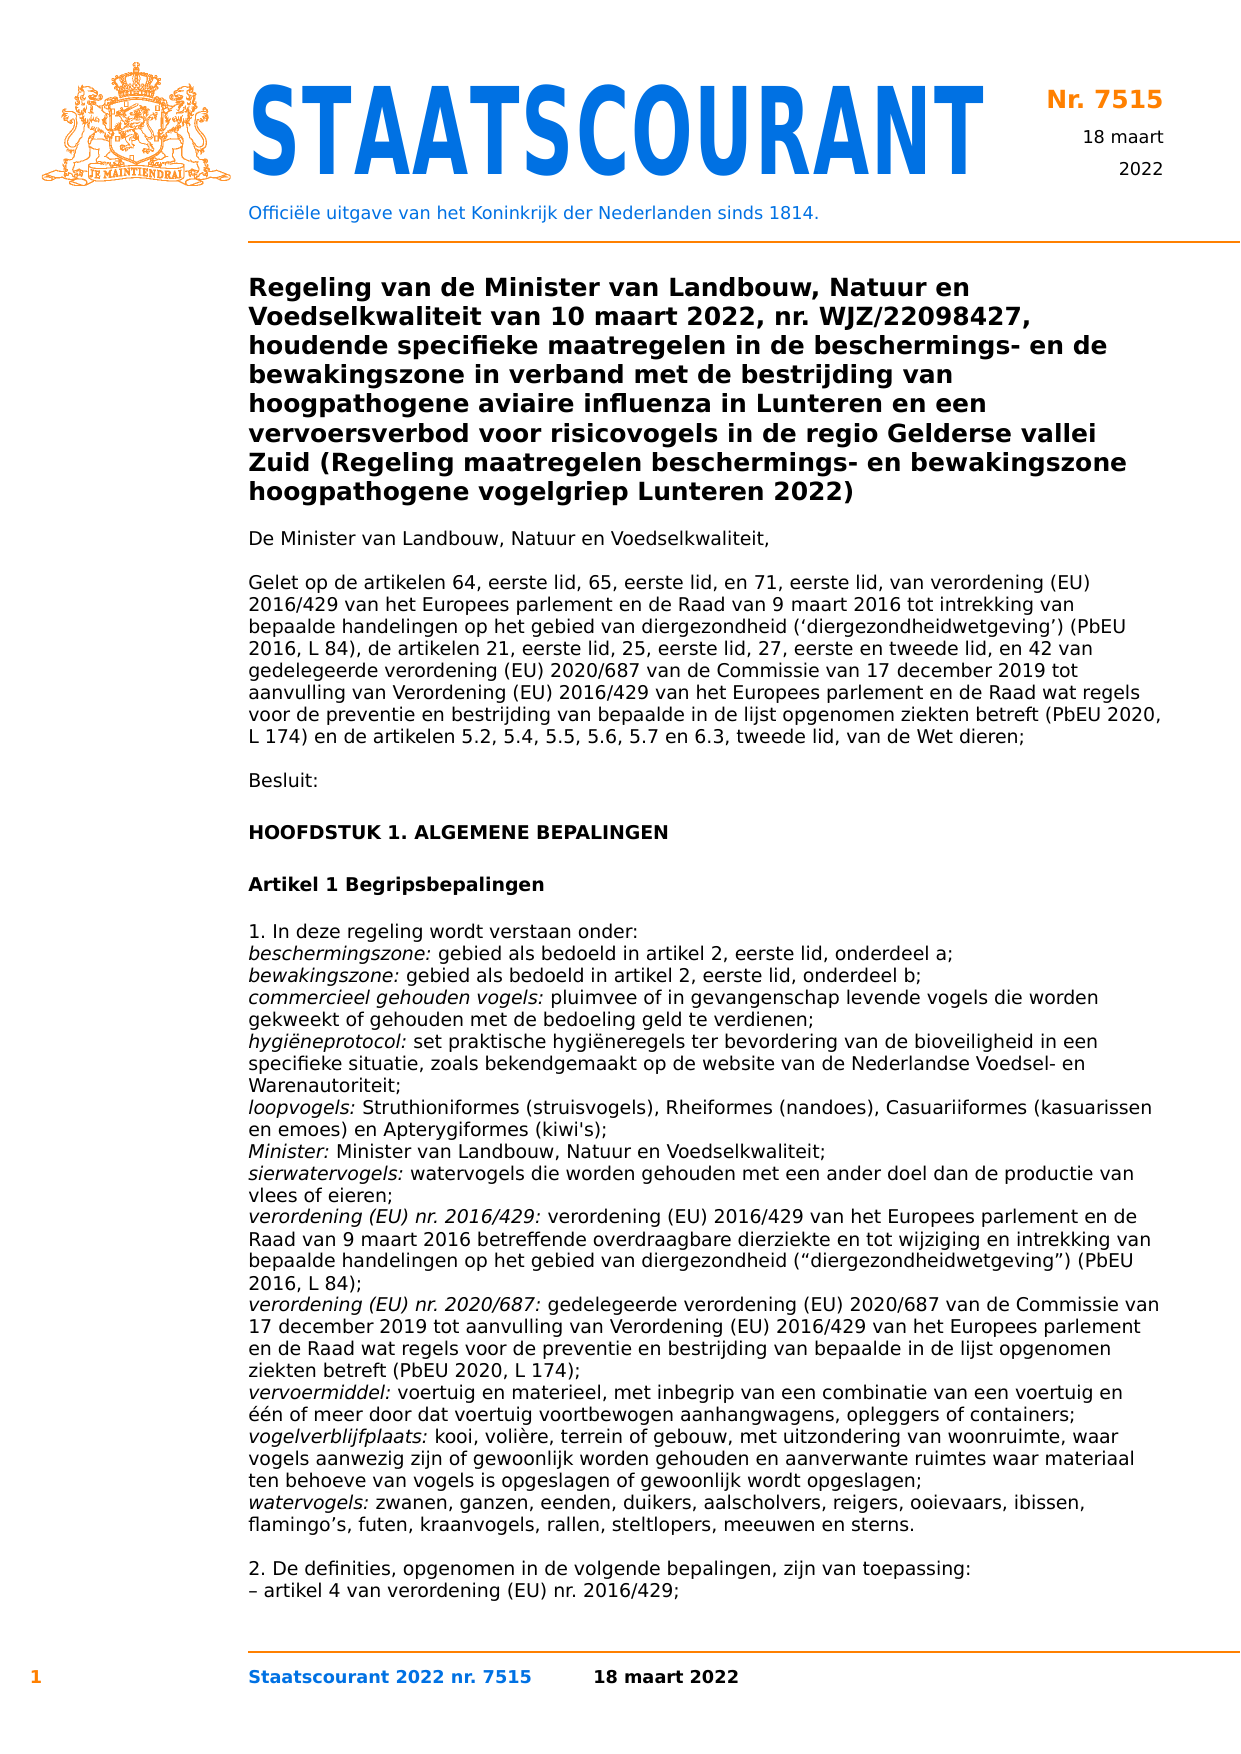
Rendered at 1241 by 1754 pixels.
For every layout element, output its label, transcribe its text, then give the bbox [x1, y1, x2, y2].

text verordening (EU) nr. 2020/687: gedelegeerde verordening (EU) 2020/687 van de Commissie van 17 december 2019 tot aanvulling van Verordening (EU) 2016/429 van het Europees parlement en de Raad wat regels voor de preventie en bestrijding van bepaalde in de lijst opgenomen ziekten betreft (PbEU 2020, L 174); [248, 1294, 1163, 1382]
text vervoermiddel: voertuig en materieel, met inbegrip van een combinatie van een voertuig en één of meer door dat voertuig voortbewogen aanhangwagens, opleggers of containers; [248, 1382, 1163, 1426]
picture [41, 62, 231, 186]
subtitle Artikel 1 Begripsbepalingen [248, 874, 1163, 896]
subtitle Regeling van de Minister van Landbouw, Natuur en Voedselkwaliteit van 10 maart 2022, nr. WJZ/22098427, houdende specifieke maatregelen in de beschermings- en de bewakingszone in verband met de bestrijding van hoogpathogene aviaire influenza in Lunteren en een vervoersverbod voor risicovogels in de regio Gelderse vallei Zuid (Regeling maatregelen beschermings- en bewakingszone hoogpathogene vogelgriep Lunteren 2022) [248, 273, 1163, 506]
text 2. De definities, opgenomen in de volgende bepalingen, zijn van toepassing: [248, 1558, 1163, 1580]
text Gelet op de artikelen 64, eerste lid, 65, eerste lid, en 71, eerste lid, van verordening (EU) 2016/429 van het Europees parlement en de Raad van 9 maart 2016 tot intrekking van bepaalde handelingen op het gebied van diergezondheid (‘diergezondheidwetgeving’) (PbEU 2016, L 84), de artikelen 21, eerste lid, 25, eerste lid, 27, eerste en tweede lid, en 42 van gedelegeerde verordening (EU) 2020/687 van de Commissie van 17 december 2019 tot aanvulling van Verordening (EU) 2016/429 van het Europees parlement en de Raad wat regels voor de preventie en bestrijding van bepaalde in de lijst opgenomen ziekten betreft (PbEU 2020, L 174) en de artikelen 5.2, 5.4, 5.5, 5.6, 5.7 en 6.3, tweede lid, van de Wet dieren; [248, 572, 1163, 748]
text Besluit: [248, 770, 1163, 792]
subtitle HOOFDSTUK 1. ALGEMENE BEPALINGEN [248, 822, 1163, 844]
table_cell 2022 [998, 153, 1240, 203]
text commercieel gehouden vogels: pluimvee of in gevangenschap levende vogels die worden gekweekt of gehouden met de bedoeling geld te verdienen; [248, 987, 1163, 1031]
text watervogels: zwanen, ganzen, eenden, duikers, aalscholvers, reigers, ooievaars, ibissen, flamingo’s, futen, kraanvogels, rallen, steltlopers, meeuwen en sterns. [248, 1492, 1163, 1536]
text De Minister van Landbouw, Natuur en Voedselkwaliteit, [248, 528, 1163, 550]
text verordening (EU) nr. 2016/429: verordening (EU) 2016/429 van het Europees parlement en de Raad van 9 maart 2016 betreffende overdraagbare dierziekte en tot wijziging en intrekking van bepaalde handelingen op het gebied van diergezondheid (“diergezondheidwetgeving”) (PbEU 2016, L 84); [248, 1206, 1163, 1294]
table_header STAATSCOURANT [248, 62, 998, 203]
text loopvogels: Struthioniformes (struisvogels), Rheiformes (nandoes), Casuariiformes (kasuarissen en emoes) en Apterygiformes (kiwi's); [248, 1097, 1163, 1141]
text sierwatervogels: watervogels die worden gehouden met een ander doel dan de productie van vlees of eieren; [248, 1162, 1163, 1206]
text beschermingszone: gebied als bedoeld in artikel 2, eerste lid, onderdeel a; [248, 943, 1163, 965]
table_cell 18 maart [998, 121, 1240, 153]
text 1. In deze regeling wordt verstaan onder: [248, 921, 1163, 943]
text bewakingszone: gebied als bedoeld in artikel 2, eerste lid, onderdeel b; [248, 965, 1163, 987]
table_cell Officiële uitgave van het Koninkrijk der Nederlanden sinds 1814. [248, 203, 1240, 241]
text Minister: Minister van Landbouw, Natuur en Voedselkwaliteit; [248, 1141, 1163, 1162]
text – artikel 4 van verordening (EU) nr. 2016/429; [248, 1580, 1163, 1602]
text hygiëneprotocol: set praktische hygiëneregels ter bevordering van de bioveiligheid in een specifieke situatie, zoals bekendgemaakt op de website van de Nederlandse Voedsel- en Warenautoriteit; [248, 1031, 1163, 1097]
table_header Nr. 7515 [998, 62, 1240, 121]
text vogelverblijfplaats: kooi, volière, terrein of gebouw, met uitzondering van woonruimte, waar vogels aanwezig zijn of gewoonlijk worden gehouden en aanverwante ruimtes waar materiaal ten behoeve van vogels is opgeslagen of gewoonlijk wordt opgeslagen; [248, 1426, 1163, 1492]
table_header [25, 62, 248, 241]
